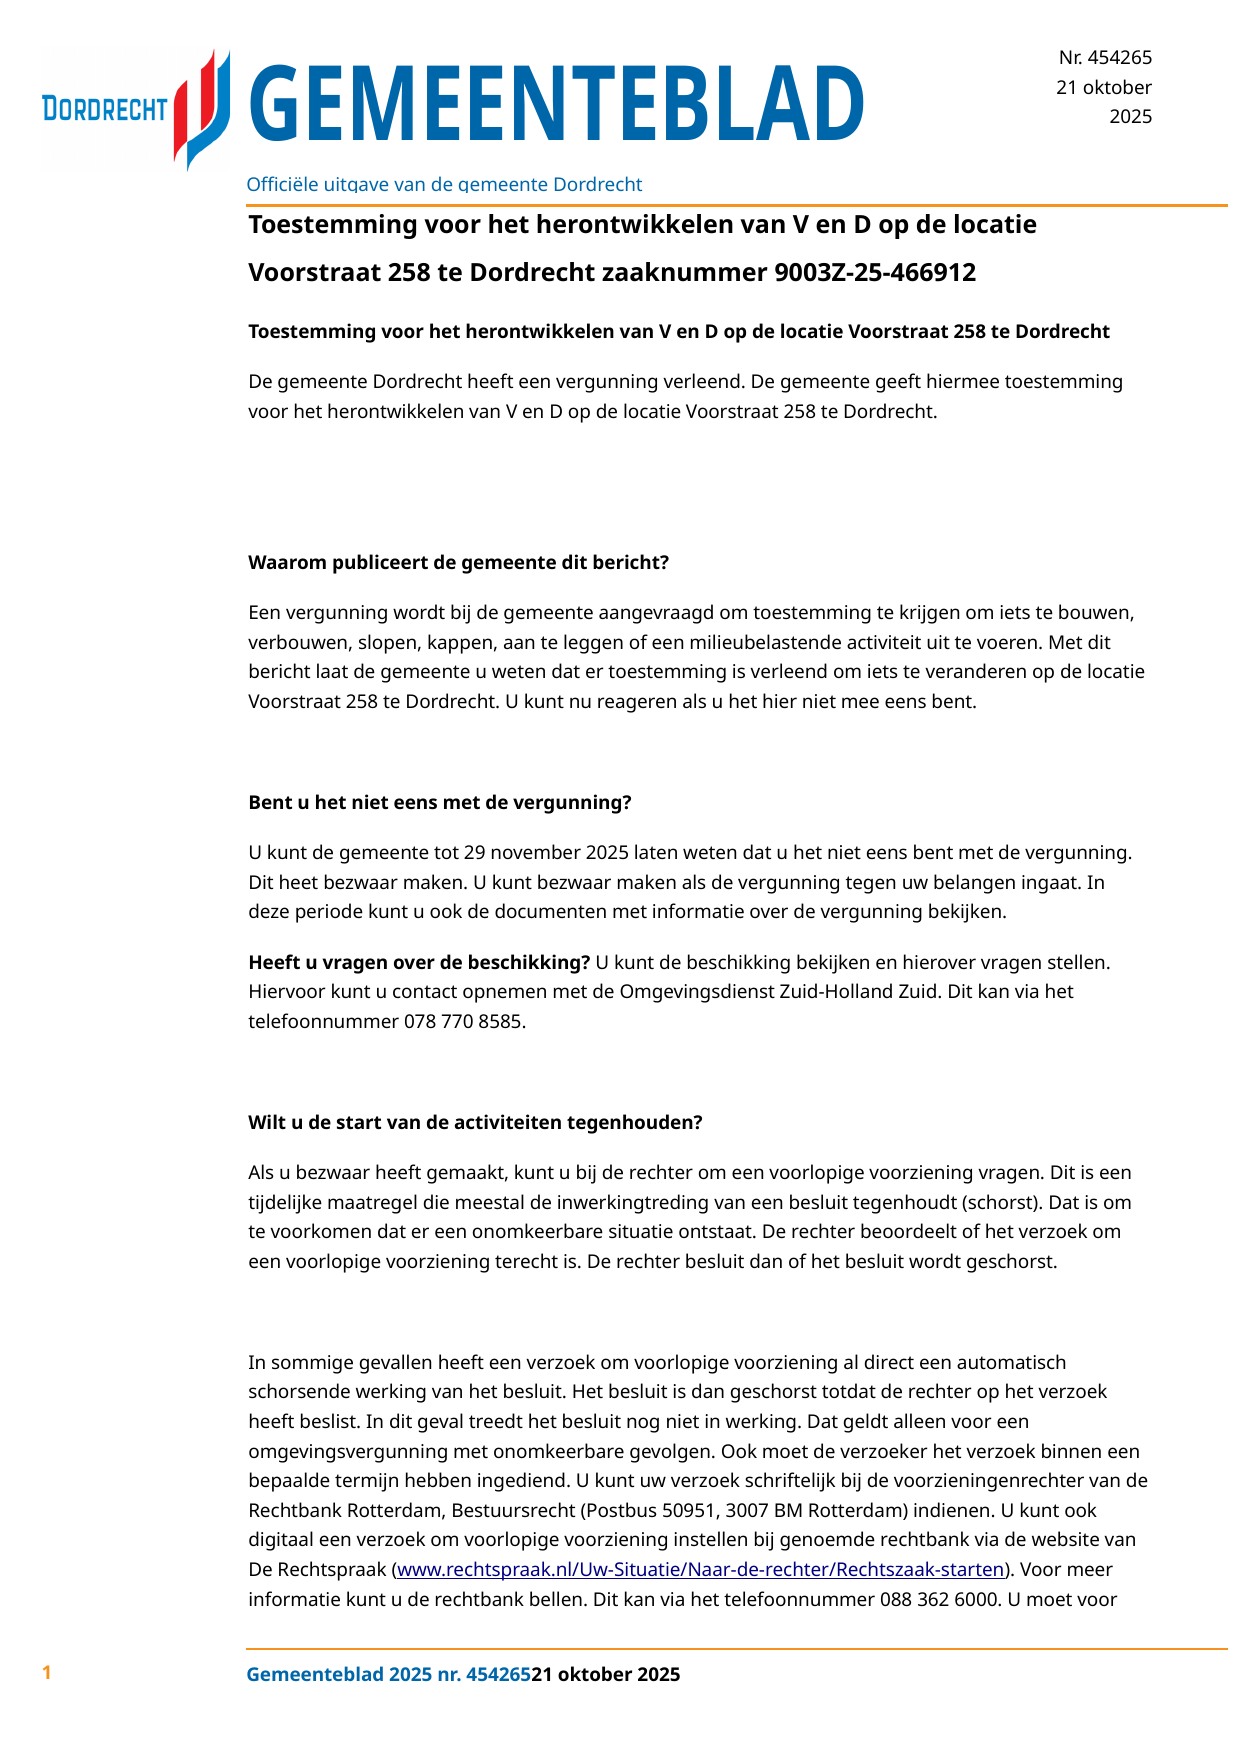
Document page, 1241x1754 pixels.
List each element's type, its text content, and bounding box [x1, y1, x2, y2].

text In sommige gevallen heeft een verzoek om voorlopige voorziening al direct een automatisch schorsende werking van het besluit. Het besluit is dan geschorst totdat de rechter op het verzoek heeft beslist. In dit geval treedt het besluit nog niet in werking. Dat geldt alleen voor een omgevingsvergunning met onomkeerbare gevolgen. Ook moet de verzoeker het verzoek binnen een bepaalde termijn hebben ingediend. U kunt uw verzoek schriftelijk bij de voorzieningenrechter van de Rechtbank Rotterdam, Bestuursrecht (Postbus 50951, 3007 BM Rotterdam) indienen. U kunt ook digitaal een verzoek om voorlopige voorziening instellen bij genoemde rechtbank via de website van De Rechtspraak (www.rechtspraak.nl/Uw-Situatie/Naar-de-rechter/Rechtszaak-starten). Voor meer informatie kunt u de rechtbank bellen. Dit kan via het telefoonnummer 088 362 6000. U moet voor [248, 1349, 1152, 1612]
text Toestemming voor het herontwikkelen van V en D op de locatie Voorstraat 258 te Dordrecht [248, 318, 1152, 344]
text De gemeente Dordrecht heeft een vergunning verleend. De gemeente geeft hiermee toestemming voor het herontwikkelen van V en D op de locatie Voorstraat 258 te Dordrecht. [248, 368, 1152, 424]
text Wilt u de start van de activiteiten tegenhouden? [248, 1109, 1152, 1135]
text Heeft u vragen over de beschikking? U kunt de beschikking bekijken en hierover vragen stellen. Hiervoor kunt u contact opnemen met de Omgevingsdienst Zuid-Holland Zuid. Dit kan via het telefoonnummer 078 770 8585. [248, 949, 1152, 1034]
text Als u bezwaar heeft gemaakt, kunt u bij de rechter om een voorlopige voorziening vragen. Dit is een tijdelijke maatregel die meestal de inwerkingtreding van een besluit tegenhoudt (schorst). Dat is om te voorkomen dat er een onomkeerbare situatie ontstaat. De rechter beoordeelt of het verzoek om een voorlopige voorziening terecht is. De rechter besluit dan of het besluit wordt geschorst. [248, 1159, 1152, 1274]
text U kunt de gemeente tot 29 november 2025 laten weten dat u het niet eens bent met de vergunning. Dit heet bezwaar maken. U kunt bezwaar maken als de vergunning tegen uw belangen ingaat. In deze periode kunt u ook de documenten met informatie over de vergunning bekijken. [248, 839, 1152, 924]
text Waarom publiceert de gemeente dit bericht? [248, 549, 1152, 575]
text Bent u het niet eens met de vergunning? [248, 789, 1152, 815]
text Een vergunning wordt bij de gemeente aangevraagd om toestemming te krijgen om iets te bouwen, verbouwen, slopen, kappen, aan te leggen of een milieubelastende activiteit uit te voeren. Met dit bericht laat de gemeente u weten dat er toestemming is verleend om iets te veranderen op de locatie Voorstraat 258 te Dordrecht. U kunt nu reageren als u het hier niet mee eens bent. [248, 599, 1152, 714]
text Toestemming voor het herontwikkelen van V en D op de locatie Voorstraat 258 te Dordrecht zaaknummer 9003Z-25-466912 [248, 207, 1152, 288]
picture [41, 47, 231, 172]
